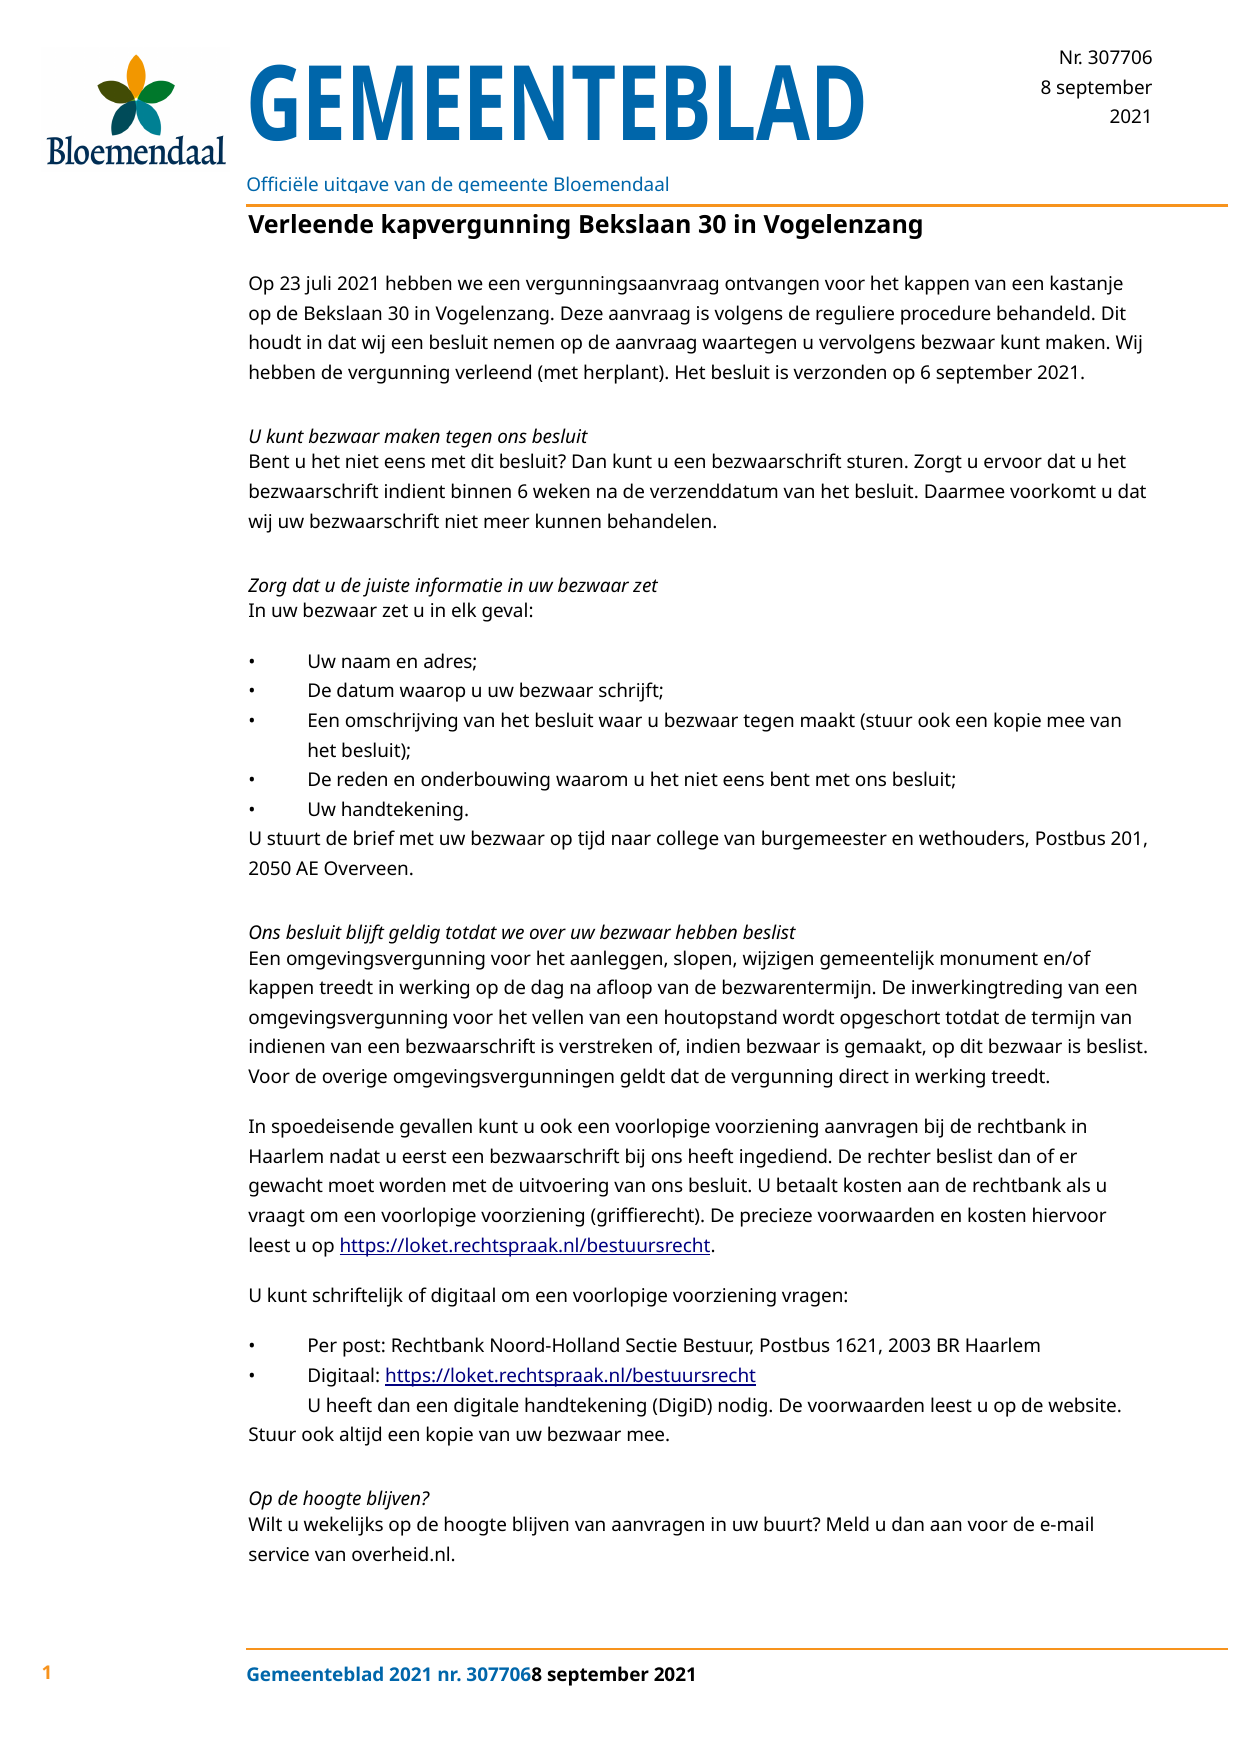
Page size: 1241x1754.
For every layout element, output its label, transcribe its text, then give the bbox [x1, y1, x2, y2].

text Een omgevingsvergunning voor het aanleggen, slopen, wijzigen gemeentelijk monument en/of kappen treedt in werking op de dag na afloop van de bezwarentermijn. De inwerkingtreding van een omgevingsvergunning voor het vellen van een houtopstand wordt opgeschort totdat de termijn van indienen van een bezwaarschrift is verstreken of, indien bezwaar is gemaakt, op dit bezwaar is beslist. Voor de overige omgevingsvergunningen geldt dat de vergunning direct in werking treedt. [248, 945, 1152, 1089]
text U stuurt de brief met uw bezwaar op tijd naar college van burgemeester en wethouders, Postbus 201, 2050 AE Overveen. [248, 826, 1152, 881]
list Een omschrijving van het besluit waar u bezwaar tegen maakt (stuur ook een kopie mee van het besluit); [248, 707, 1152, 762]
list U heeft dan een digitale handtekening (DigiD) nodig. De voorwaarden leest u op de website. [248, 1392, 1152, 1418]
list Per post: Rechtbank Noord-Holland Sectie Bestuur, Postbus 1621, 2003 BR Haarlem [248, 1333, 1152, 1358]
text Wilt u wekelijks op de hoogte blijven van aanvragen in uw buurt? Meld u dan aan voor de e-mail service van overheid.nl. [248, 1511, 1152, 1566]
list De datum waarop u uw bezwaar schrijft; [248, 678, 1152, 703]
text Zorg dat u de juiste informatie in uw bezwaar zet [248, 572, 1152, 598]
text Op de hoogte blijven? [248, 1485, 1152, 1511]
text U kunt bezwaar maken tegen ons besluit [248, 423, 1152, 449]
text U kunt schriftelijk of digitaal om een voorlopige voorziening vragen: [248, 1282, 1152, 1308]
list De reden en onderbouwing waarom u het niet eens bent met ons besluit; [248, 766, 1152, 792]
text Stuur ook altijd een kopie van uw bezwaar mee. [248, 1421, 1152, 1447]
text In uw bezwaar zet u in elk geval: [248, 598, 1152, 623]
picture [41, 47, 231, 172]
list Digitaal: https://loket.rechtspraak.nl/bestuursrecht [248, 1362, 1152, 1388]
text Op 23 juli 2021 hebben we een vergunningsaanvraag ontvangen voor het kappen van een kastanje op de Bekslaan 30 in Vogelenzang. Deze aanvraag is volgens de reguliere procedure behandeld. Dit houdt in dat wij een besluit nemen op de aanvraag waartegen u vervolgens bezwaar kunt maken. Wij hebben de vergunning verleend (met herplant). Het besluit is verzonden op 6 september 2021. [248, 270, 1152, 385]
text Ons besluit blijft geldig totdat we over uw bezwaar hebben beslist [248, 919, 1152, 945]
list Uw naam en adres; [248, 648, 1152, 674]
list Uw handtekening. [248, 796, 1152, 822]
text Verleende kapvergunning Bekslaan 30 in Vogelenzang [248, 207, 1152, 241]
text In spoedeisende gevallen kunt u ook een voorlopige voorziening aanvragen bij de rechtbank in Haarlem nadat u eerst een bezwaarschrift bij ons heeft ingediend. De rechter beslist dan of er gewacht moet worden met de uitvoering van ons besluit. U betaalt kosten aan de rechtbank als u vraagt om een voorlopige voorziening (griffierecht). De precieze voorwaarden en kosten hiervoor leest u op https://loket.rechtspraak.nl/bestuursrecht. [248, 1113, 1152, 1258]
text Bent u het niet eens met dit besluit? Dan kunt u een bezwaarschrift sturen. Zorgt u ervoor dat u het bezwaarschrift indient binnen 6 weken na de verzenddatum van het besluit. Daarmee voorkomt u dat wij uw bezwaarschrift niet meer kunnen behandelen. [248, 449, 1152, 534]
